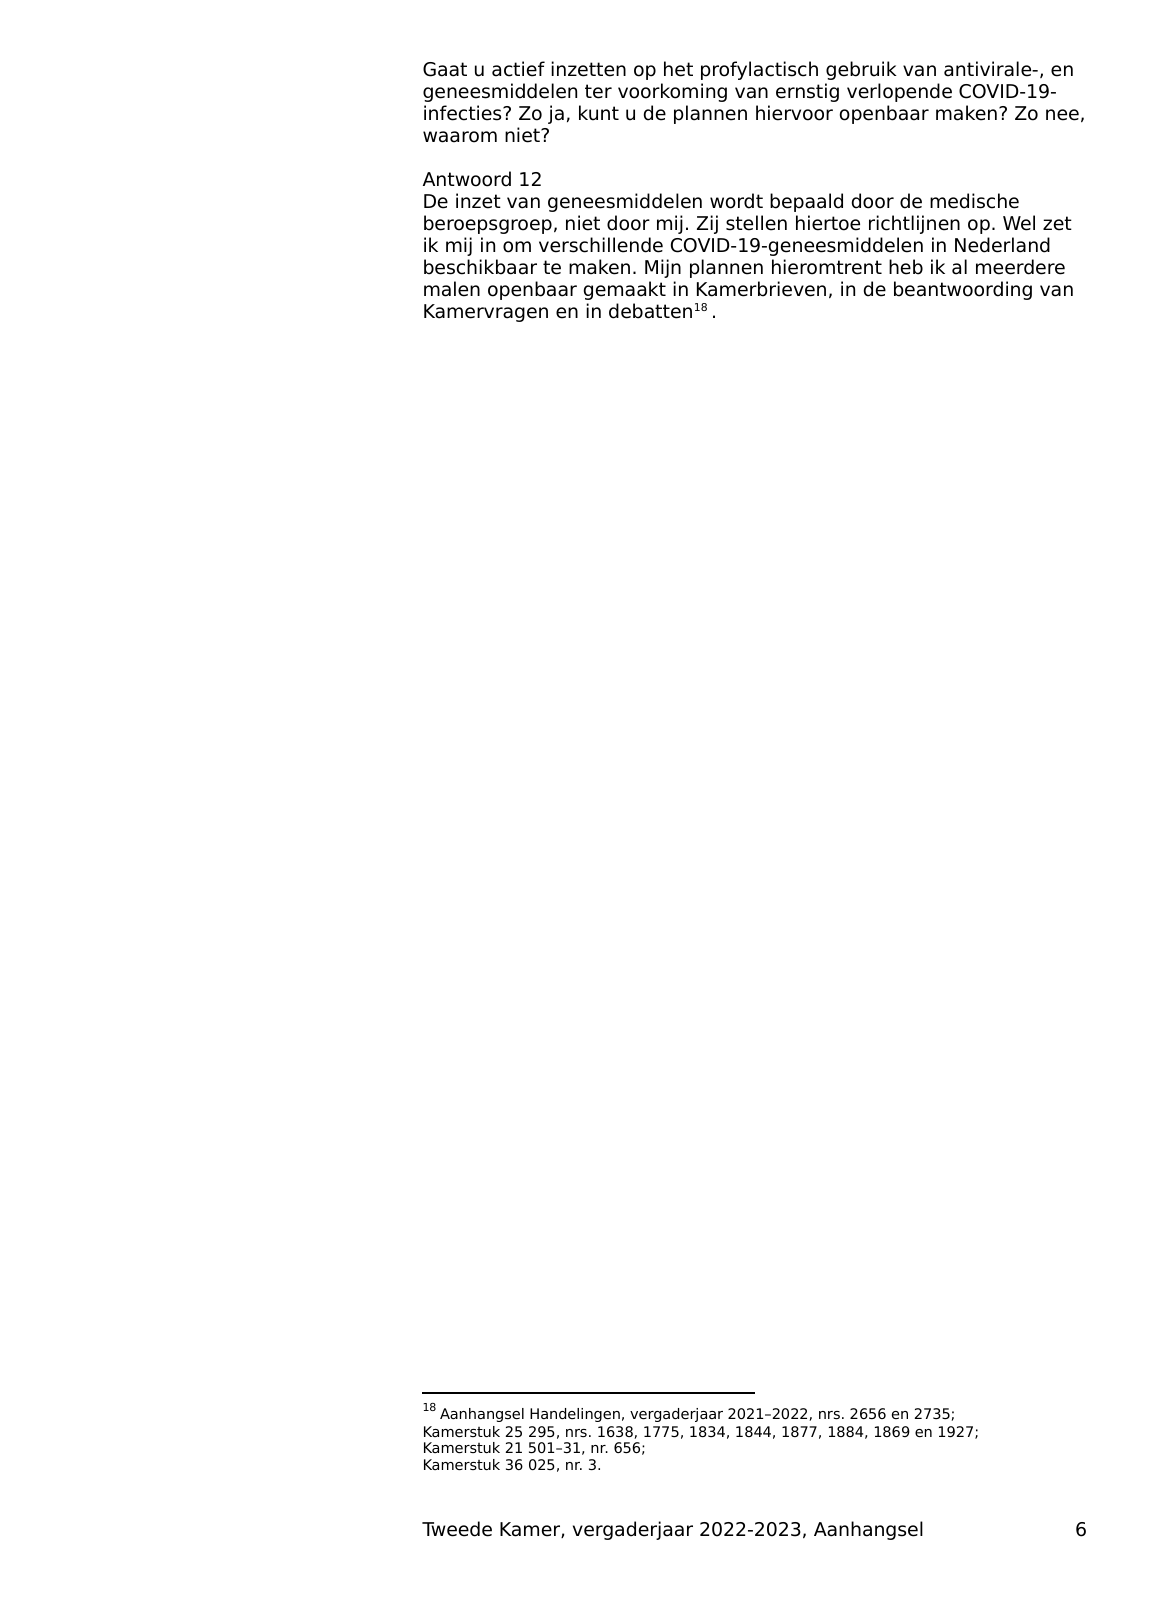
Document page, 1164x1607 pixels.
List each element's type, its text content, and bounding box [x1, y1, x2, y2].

text De inzet van geneesmiddelen wordt bepaald door de medische beroepsgroep, niet door mij. Zij stellen hiertoe richtlijnen op. Wel zet ik mij in om verschillende COVID-19-geneesmiddelen in Nederland beschikbaar te maken. Mijn plannen hieromtrent heb ik al meerdere malen openbaar gemaakt in Kamerbrieven, in de beantwoording van Kamervragen en in debatten. [422, 191, 1087, 323]
text Antwoord 12 [422, 169, 1087, 191]
text Gaat u actief inzetten op het profylactisch gebruik van antivirale-, en geneesmiddelen ter voorkoming van ernstig verlopende COVID-19-infecties? Zo ja, kunt u de plannen hiervoor openbaar maken? Zo nee, waarom niet? [422, 59, 1087, 147]
text Aanhangsel Handelingen, vergaderjaar 2021–2022, nrs. 2656 en 2735; [422, 1402, 1087, 1424]
text Kamerstuk 36 025, nr. 3. [422, 1457, 1087, 1474]
text Kamerstuk 25 295, nrs. 1638, 1775, 1834, 1844, 1877, 1884, 1869 en 1927; [422, 1424, 1087, 1441]
text Kamerstuk 21 501–31, nr. 656; [422, 1441, 1087, 1457]
